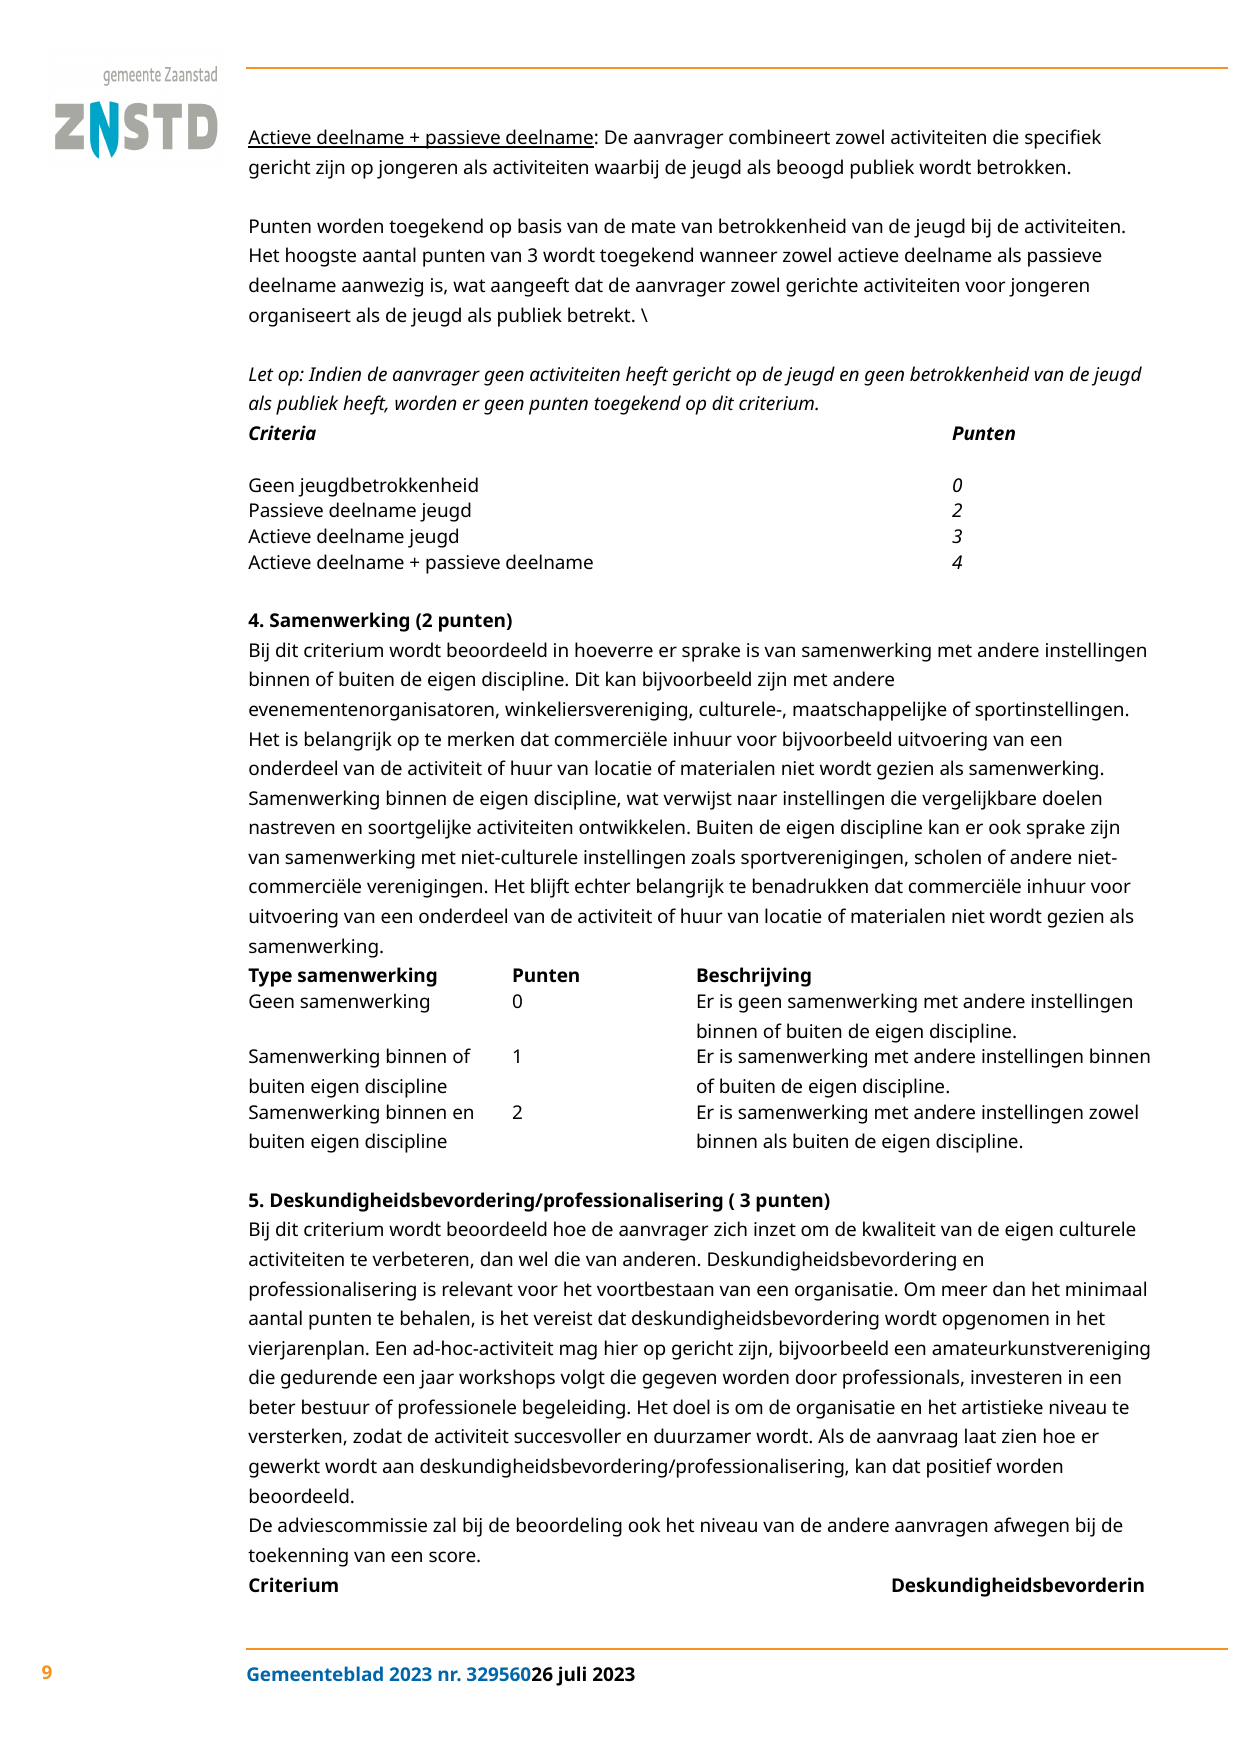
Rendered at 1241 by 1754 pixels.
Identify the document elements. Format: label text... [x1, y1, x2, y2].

text Samenwerking binnen de eigen discipline, wat verwijst naar instellingen die vergelijkbare doelen nastreven en soortgelijke activiteiten ontwikkelen. Buiten de eigen discipline kan er ook sprake zijn van samenwerking met niet-culturele instellingen zoals sportverenigingen, scholen of andere niet-commerciële verenigingen. Het blijft echter belangrijk te benadrukken dat commerciële inhuur voor uitvoering van een onderdeel van de activiteit of huur van locatie of materialen niet wordt gezien als samenwerking. [248, 785, 1152, 959]
table_cell 0 [952, 472, 1152, 497]
table_cell Er is samenwerking met andere instellingen zowel binnen als buiten de eigen discipline. [696, 1099, 1152, 1154]
table_header Type samenwerking [248, 963, 512, 988]
table_cell Er is samenwerking met andere instellingen binnen of buiten de eigen discipline. [696, 1044, 1152, 1099]
table_cell Actieve deelname + passieve deelname [248, 549, 952, 575]
text Bij dit criterium wordt beoordeeld hoe de aanvrager zich inzet om de kwaliteit van de eigen culturele activiteiten te verbeteren, dan wel die van anderen. Deskundigheidsbevordering en professionalisering is relevant voor het voortbestaan van een organisatie. Om meer dan het minimaal aantal punten te behalen, is het vereist dat deskundigheidsbevordering wordt opgenomen in het vierjarenplan. Een ad-hoc-activiteit mag hier op gericht zijn, bijvoorbeeld een amateurkunstvereniging die gedurende een jaar workshops volgt die gegeven worden door professionals, investeren in een beter bestuur of professionele begeleiding. Het doel is om de organisatie en het artistieke niveau te versterken, zodat de activiteit succesvoller en duurzamer wordt. Als de aanvraag laat zien hoe er gewerkt wordt aan deskundigheidsbevordering/professionalisering, kan dat positief worden beoordeeld. [248, 1217, 1152, 1509]
table_cell Samenwerking binnen en buiten eigen discipline [248, 1099, 512, 1154]
table_header Punten [512, 963, 696, 988]
table_header Criterium [248, 1572, 891, 1597]
table_cell 2 [952, 498, 1152, 523]
text Actieve deelname + passieve deelname: De aanvrager combineert zowel activiteiten die specifiek gericht zijn op jongeren als activiteiten waarbij de jeugd als beoogd publiek wordt betrokken. [248, 124, 1152, 180]
table_cell Samenwerking binnen of buiten eigen discipline [248, 1044, 512, 1099]
table_cell [248, 446, 952, 472]
table_cell Geen samenwerking [248, 988, 512, 1044]
picture [41, 47, 231, 172]
table_cell 0 [512, 988, 696, 1044]
text 4. Samenwerking (2 punten) [248, 607, 1152, 633]
table_cell Actieve deelname jeugd [248, 523, 952, 549]
table_cell 3 [952, 523, 1152, 549]
text 5. Deskundigheidsbevordering/professionalisering ( 3 punten) [248, 1187, 1152, 1213]
text Punten worden toegekend op basis van de mate van betrokkenheid van de jeugd bij de activiteiten. Het hoogste aantal punten van 3 wordt toegekend wanneer zowel actieve deelname als passieve deelname aanwezig is, wat aangeeft dat de aanvrager zowel gerichte activiteiten voor jongeren organiseert als de jeugd als publiek betrekt. \ [248, 213, 1152, 328]
table_cell 1 [512, 1044, 696, 1099]
table_cell Er is geen samenwerking met andere instellingen binnen of buiten de eigen discipline. [696, 988, 1152, 1044]
table_cell 4 [952, 549, 1152, 575]
table_cell Passieve deelname jeugd [248, 498, 952, 523]
table_cell 2 [512, 1099, 696, 1154]
table_header Punten [952, 420, 1152, 446]
text Bij dit criterium wordt beoordeeld in hoeverre er sprake is van samenwerking met andere instellingen binnen of buiten de eigen discipline. Dit kan bijvoorbeeld zijn met andere evenementenorganisatoren, winkeliersvereniging, culturele-, maatschappelijke of sportinstellingen. Het is belangrijk op te merken dat commerciële inhuur voor bijvoorbeeld uitvoering van een onderdeel van de activiteit of huur van locatie of materialen niet wordt gezien als samenwerking. [248, 637, 1152, 781]
table_cell Geen jeugdbetrokkenheid [248, 472, 952, 497]
table_header Criteria [248, 420, 952, 446]
text Let op: Indien de aanvrager geen activiteiten heeft gericht op de jeugd en geen betrokkenheid van de jeugd als publiek heeft, worden er geen punten toegekend op dit criterium. [248, 361, 1152, 416]
text De adviescommissie zal bij de beoordeling ook het niveau van de andere aanvragen afwegen bij de toekenning van een score. [248, 1512, 1152, 1568]
table_header Beschrijving [696, 963, 1152, 988]
table_cell [952, 446, 1152, 472]
table_header Deskundigheidsbevorderin [891, 1572, 1152, 1597]
